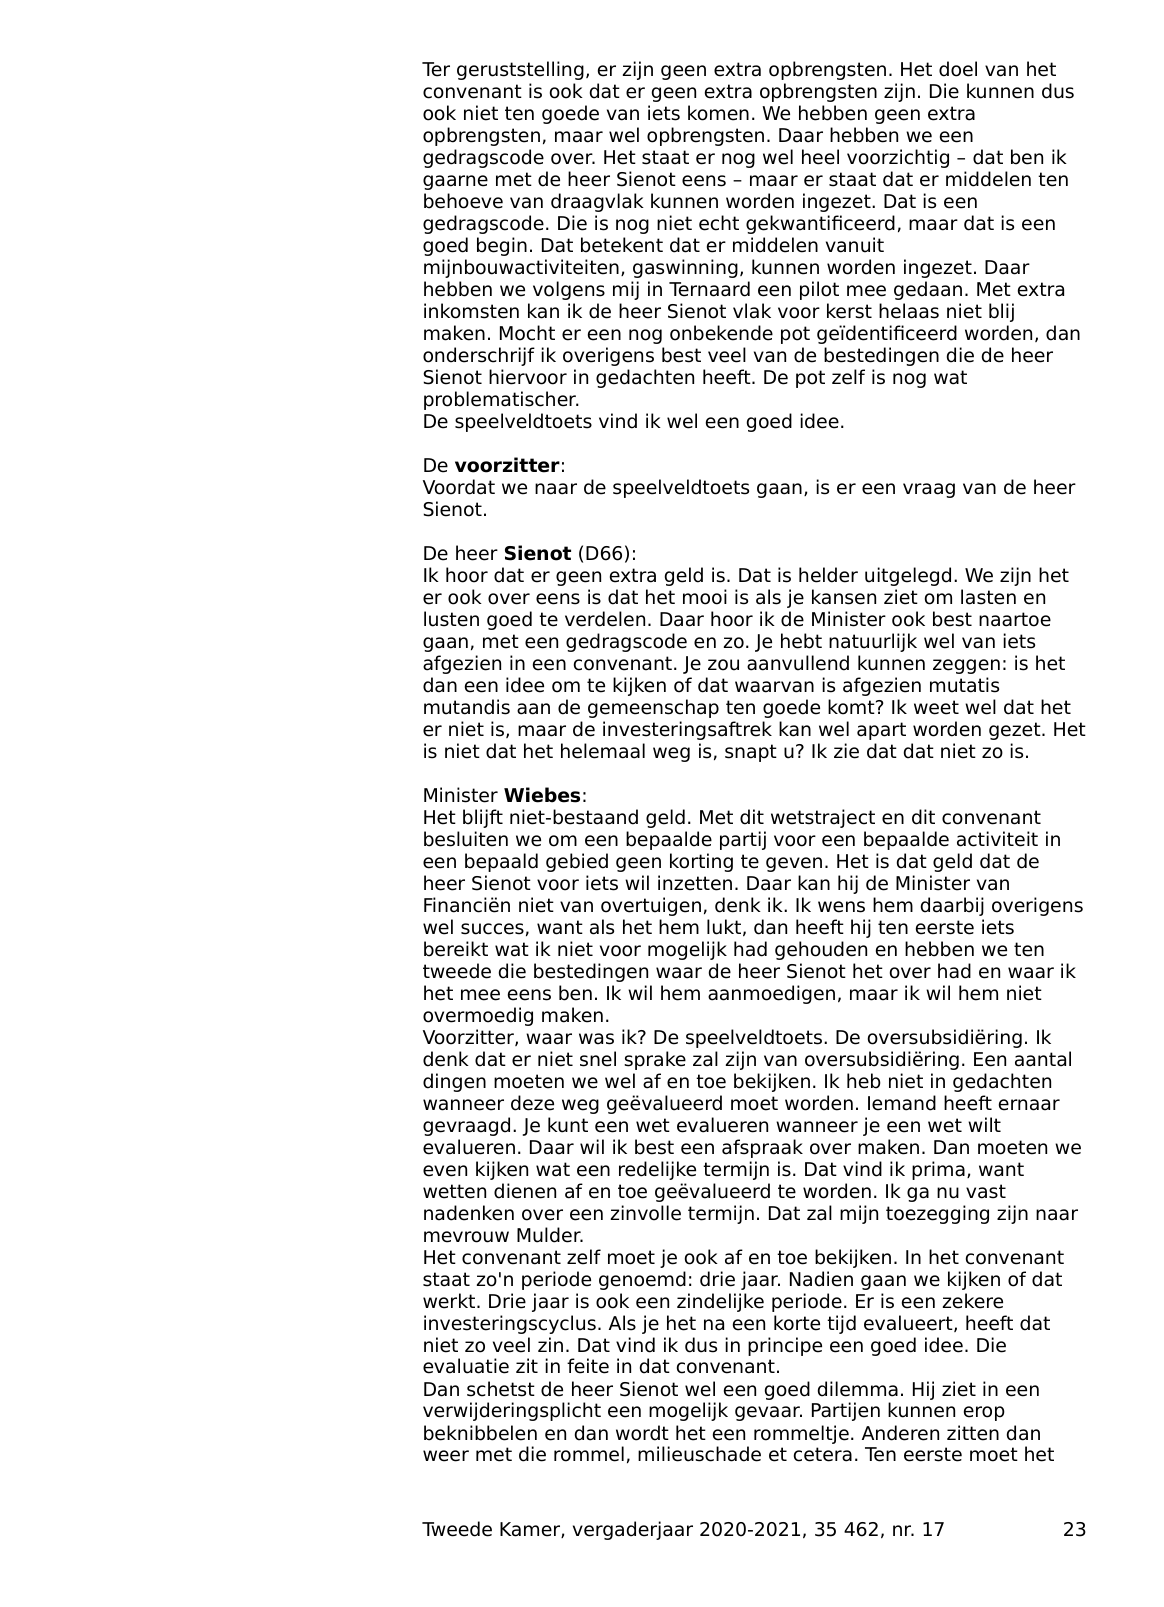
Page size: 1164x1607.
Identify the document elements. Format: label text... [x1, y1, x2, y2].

text Minister Wiebes: [422, 785, 1087, 807]
text Ter geruststelling, er zijn geen extra opbrengsten. Het doel van het convenant is ook dat er geen extra opbrengsten zijn. Die kunnen dus ook niet ten goede van iets komen. We hebben geen extra opbrengsten, maar wel opbrengsten. Daar hebben we een gedragscode over. Het staat er nog wel heel voorzichtig – dat ben ik gaarne met de heer Sienot eens – maar er staat dat er middelen ten behoeve van draagvlak kunnen worden ingezet. Dat is een gedragscode. Die is nog niet echt gekwantificeerd, maar dat is een goed begin. Dat betekent dat er middelen vanuit mijnbouwactiviteiten, gaswinning, kunnen worden ingezet. Daar hebben we volgens mij in Ternaard een pilot mee gedaan. Met extra inkomsten kan ik de heer Sienot vlak voor kerst helaas niet blij maken. Mocht er een nog onbekende pot geïdentificeerd worden, dan onderschrijf ik overigens best veel van de bestedingen die de heer Sienot hiervoor in gedachten heeft. De pot zelf is nog wat problematischer. [422, 59, 1087, 411]
text Het convenant zelf moet je ook af en toe bekijken. In het convenant staat zo'n periode genoemd: drie jaar. Nadien gaan we kijken of dat werkt. Drie jaar is ook een zindelijke periode. Er is een zekere investeringscyclus. Als je het na een korte tijd evalueert, heeft dat niet zo veel zin. Dat vind ik dus in principe een goed idee. Die evaluatie zit in feite in dat convenant. [422, 1247, 1087, 1378]
text Voorzitter, waar was ik? De speelveldtoets. De oversubsidiëring. Ik denk dat er niet snel sprake zal zijn van oversubsidiëring. Een aantal dingen moeten we wel af en toe bekijken. Ik heb niet in gedachten wanneer deze weg geëvalueerd moet worden. Iemand heeft ernaar gevraagd. Je kunt een wet evalueren wanneer je een wet wilt evalueren. Daar wil ik best een afspraak over maken. Dan moeten we even kijken wat een redelijke termijn is. Dat vind ik prima, want wetten dienen af en toe geëvalueerd te worden. Ik ga nu vast nadenken over een zinvolle termijn. Dat zal mijn toezegging zijn naar mevrouw Mulder. [422, 1027, 1087, 1247]
text Het blijft niet-bestaand geld. Met dit wetstraject en dit convenant besluiten we om een bepaalde partij voor een bepaalde activiteit in een bepaald gebied geen korting te geven. Het is dat geld dat de heer Sienot voor iets wil inzetten. Daar kan hij de Minister van Financiën niet van overtuigen, denk ik. Ik wens hem daarbij overigens wel succes, want als het hem lukt, dan heeft hij ten eerste iets bereikt wat ik niet voor mogelijk had gehouden en hebben we ten tweede die bestedingen waar de heer Sienot het over had en waar ik het mee eens ben. Ik wil hem aanmoedigen, maar ik wil hem niet overmoedig maken. [422, 807, 1087, 1027]
text Ik hoor dat er geen extra geld is. Dat is helder uitgelegd. We zijn het er ook over eens is dat het mooi is als je kansen ziet om lasten en lusten goed te verdelen. Daar hoor ik de Minister ook best naartoe gaan, met een gedragscode en zo. Je hebt natuurlijk wel van iets afgezien in een convenant. Je zou aanvullend kunnen zeggen: is het dan een idee om te kijken of dat waarvan is afgezien mutatis mutandis aan de gemeenschap ten goede komt? Ik weet wel dat het er niet is, maar de investeringsaftrek kan wel apart worden gezet. Het is niet dat het helemaal weg is, snapt u? Ik zie dat dat niet zo is. [422, 565, 1087, 763]
text De voorzitter: [422, 455, 1087, 477]
text De heer Sienot (D66): [422, 543, 1087, 565]
text Voordat we naar de speelveldtoets gaan, is er een vraag van de heer Sienot. [422, 477, 1087, 521]
text Dan schetst de heer Sienot wel een goed dilemma. Hij ziet in een verwijderingsplicht een mogelijk gevaar. Partijen kunnen erop beknibbelen en dan wordt het een rommeltje. Anderen zitten dan weer met die rommel, milieuschade et cetera. Ten eerste moet het [422, 1378, 1087, 1466]
text De speelveldtoets vind ik wel een goed idee. [422, 411, 1087, 433]
